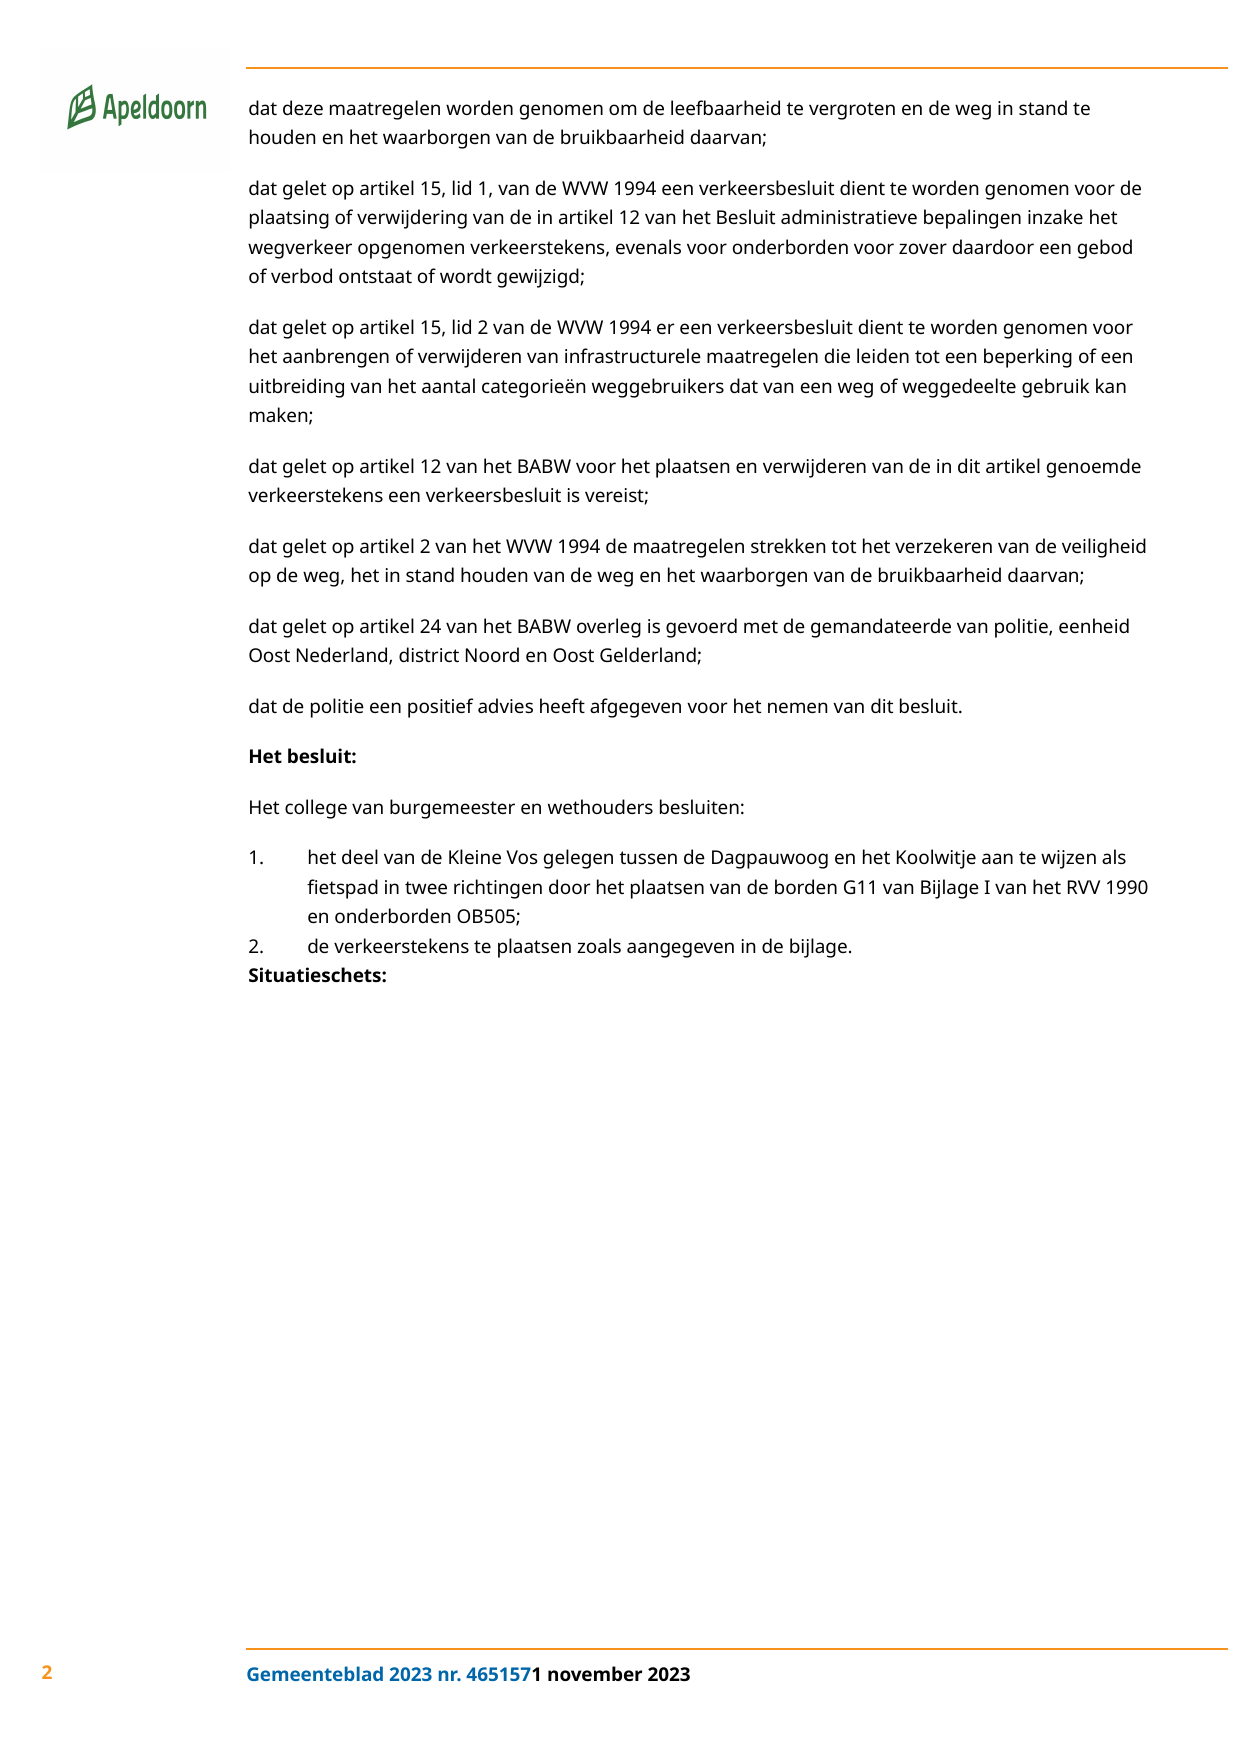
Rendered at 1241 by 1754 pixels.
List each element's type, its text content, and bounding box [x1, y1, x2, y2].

text dat deze maatregelen worden genomen om de leefbaarheid te vergroten en de weg in stand te houden en het waarborgen van de bruikbaarheid daarvan; [248, 95, 1152, 150]
text dat gelet op artikel 15, lid 1, van de WVW 1994 een verkeersbesluit dient te worden genomen voor de plaatsing of verwijdering van de in artikel 12 van het Besluit administratieve bepalingen inzake het wegverkeer opgenomen verkeerstekens, evenals voor onderborden voor zover daardoor een gebod of verbod ontstaat of wordt gewijzigd; [248, 175, 1152, 289]
text dat gelet op artikel 12 van het BABW voor het plaatsen en verwijderen van de in dit artikel genoemde verkeerstekens een verkeersbesluit is vereist; [248, 453, 1152, 508]
text dat de politie een positief advies heeft afgegeven voor het nemen van dit besluit. [248, 693, 1152, 719]
text Het besluit: [248, 743, 1152, 769]
picture [41, 47, 231, 172]
text dat gelet op artikel 15, lid 2 van de WVW 1994 er een verkeersbesluit dient te worden genomen voor het aanbrengen of verwijderen van infrastructurele maatregelen die leiden tot een beperking of een uitbreiding van het aantal categorieën weggebruikers dat van een weg of weggedeelte gebruik kan maken; [248, 314, 1152, 428]
text dat gelet op artikel 24 van het BABW overleg is gevoerd met de gemandateerde van politie, eenheid Oost Nederland, district Noord en Oost Gelderland; [248, 613, 1152, 668]
text Het college van burgemeester en wethouders besluiten: [248, 794, 1152, 820]
text Situatieschets: [248, 963, 1152, 988]
list het deel van de Kleine Vos gelegen tussen de Dagpauwoog en het Koolwitje aan te wijzen als fietspad in twee richtingen door het plaatsen van de borden G11 van Bijlage I van het RVV 1990 en onderborden OB505; [248, 844, 1152, 929]
list de verkeerstekens te plaatsen zoals aangegeven in de bijlage. [248, 933, 1152, 959]
text dat gelet op artikel 2 van het WVW 1994 de maatregelen strekken tot het verzekeren van de veiligheid op de weg, het in stand houden van de weg en het waarborgen van de bruikbaarheid daarvan; [248, 533, 1152, 588]
